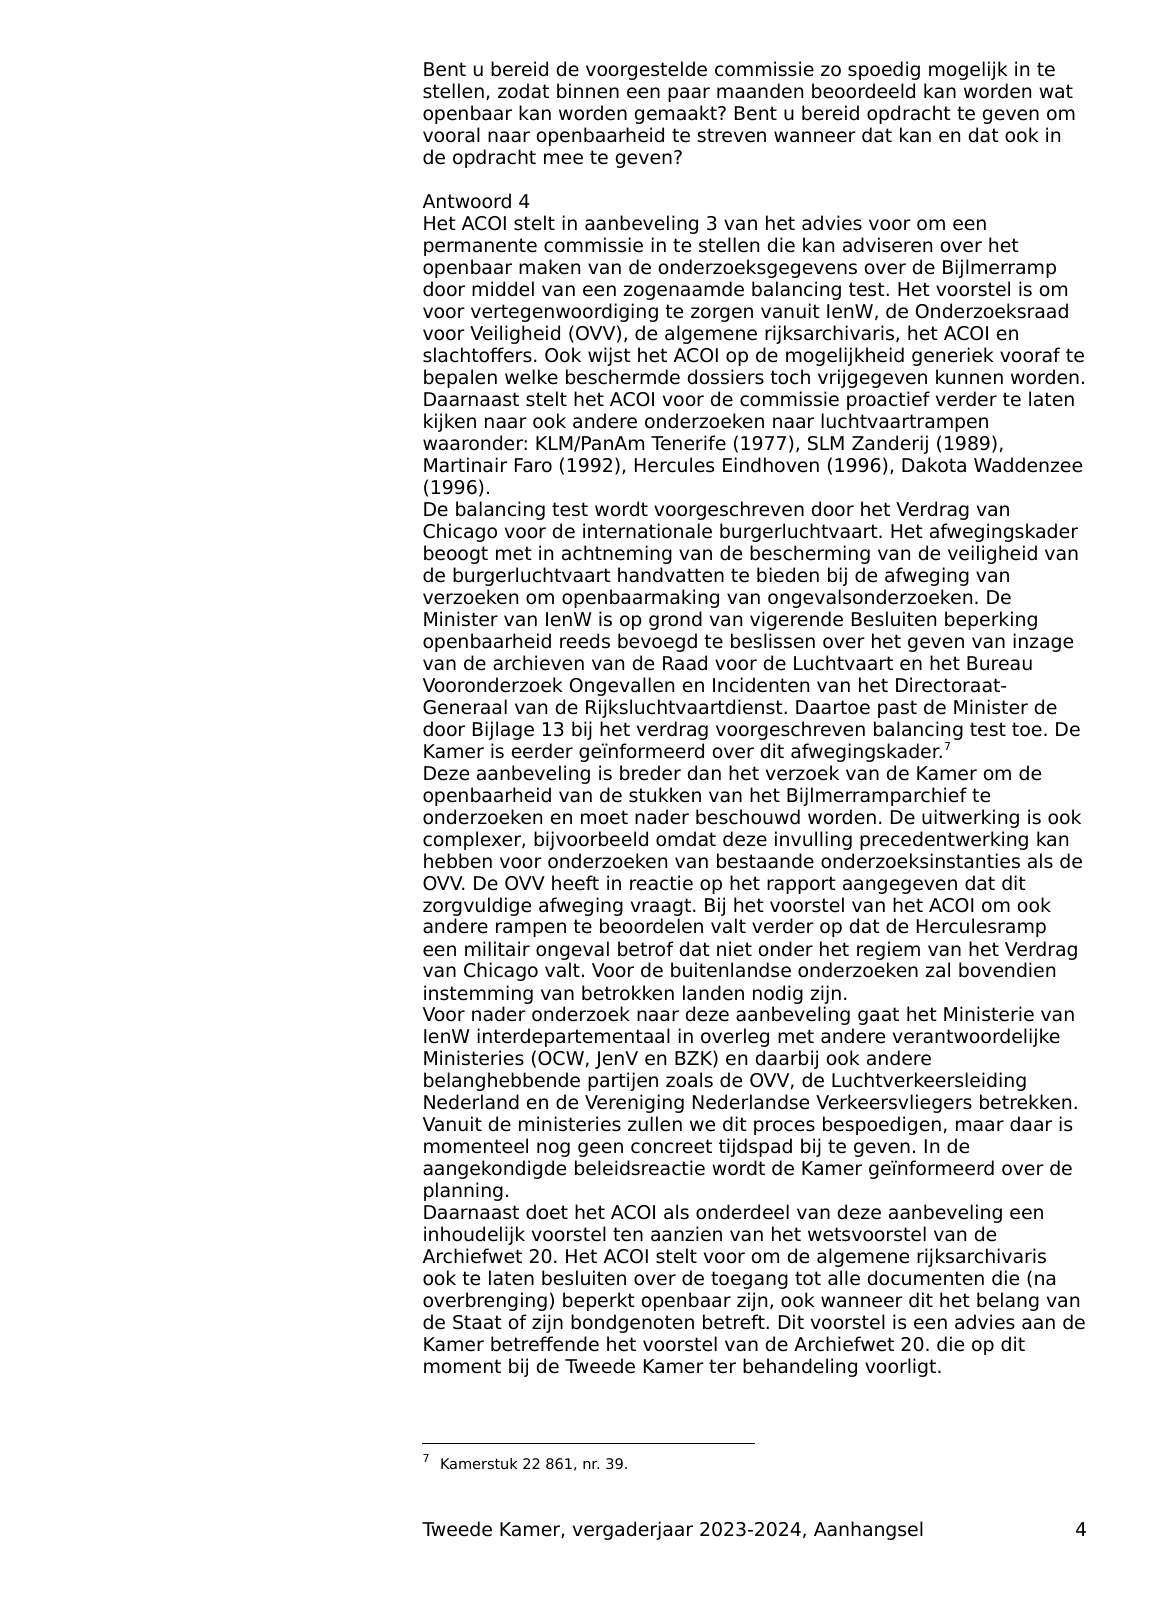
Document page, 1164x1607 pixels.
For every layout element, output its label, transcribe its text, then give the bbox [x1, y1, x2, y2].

text Daarnaast doet het ACOI als onderdeel van deze aanbeveling een inhoudelijk voorstel ten aanzien van het wetsvoorstel van de Archiefwet 20. Het ACOI stelt voor om de algemene rijksarchivaris ook te laten besluiten over de toegang tot alle documenten die (na overbrenging) beperkt openbaar zijn, ook wanneer dit het belang van de Staat of zijn bondgenoten betreft. Dit voorstel is een advies aan de Kamer betreffende het voorstel van de Archiefwet 20. die op dit moment bij de Tweede Kamer ter behandeling voorligt. [422, 1202, 1087, 1378]
text Kamerstuk 22 861, nr. 39. [422, 1452, 1087, 1474]
text Voor nader onderzoek naar deze aanbeveling gaat het Ministerie van IenW interdepartementaal in overleg met andere verantwoordelijke Ministeries (OCW, JenV en BZK) en daarbij ook andere belanghebbende partijen zoals de OVV, de Luchtverkeersleiding Nederland en de Vereniging Nederlandse Verkeersvliegers betrekken. Vanuit de ministeries zullen we dit proces bespoedigen, maar daar is momenteel nog geen concreet tijdspad bij te geven. In de aangekondigde beleidsreactie wordt de Kamer geïnformeerd over de planning. [422, 1004, 1087, 1202]
text Deze aanbeveling is breder dan het verzoek van de Kamer om de openbaarheid van de stukken van het Bijlmerramparchief te onderzoeken en moet nader beschouwd worden. De uitwerking is ook complexer, bijvoorbeeld omdat deze invulling precedentwerking kan hebben voor onderzoeken van bestaande onderzoeksinstanties als de OVV. De OVV heeft in reactie op het rapport aangegeven dat dit zorgvuldige afweging vraagt. Bij het voorstel van het ACOI om ook andere rampen te beoordelen valt verder op dat de Herculesramp een militair ongeval betrof dat niet onder het regiem van het Verdrag van Chicago valt. Voor de buitenlandse onderzoeken zal bovendien instemming van betrokken landen nodig zijn. [422, 763, 1087, 1004]
text De balancing test wordt voorgeschreven door het Verdrag van Chicago voor de internationale burgerluchtvaart. Het afwegingskader beoogt met in achtneming van de bescherming van de veiligheid van de burgerluchtvaart handvatten te bieden bij de afweging van verzoeken om openbaarmaking van ongevalsonderzoeken. De Minister van IenW is op grond van vigerende Besluiten beperking openbaarheid reeds bevoegd te beslissen over het geven van inzage van de archieven van de Raad voor de Luchtvaart en het Bureau Vooronderzoek Ongevallen en Incidenten van het Directoraat-Generaal van de Rijksluchtvaartdienst. Daartoe past de Minister de door Bijlage 13 bij het verdrag voorgeschreven balancing test toe. De Kamer is eerder geïnformeerd over dit afwegingskader. [422, 499, 1087, 763]
text Bent u bereid de voorgestelde commissie zo spoedig mogelijk in te stellen, zodat binnen een paar maanden beoordeeld kan worden wat openbaar kan worden gemaakt? Bent u bereid opdracht te geven om vooral naar openbaarheid te streven wanneer dat kan en dat ook in de opdracht mee te geven? [422, 59, 1087, 169]
text Het ACOI stelt in aanbeveling 3 van het advies voor om een permanente commissie in te stellen die kan adviseren over het openbaar maken van de onderzoeksgegevens over de Bijlmerramp door middel van een zogenaamde balancing test. Het voorstel is om voor vertegenwoordiging te zorgen vanuit IenW, de Onderzoeksraad voor Veiligheid (OVV), de algemene rijksarchivaris, het ACOI en slachtoffers. Ook wijst het ACOI op de mogelijkheid generiek vooraf te bepalen welke beschermde dossiers toch vrijgegeven kunnen worden. Daarnaast stelt het ACOI voor de commissie proactief verder te laten kijken naar ook andere onderzoeken naar luchtvaartrampen waaronder: KLM/PanAm Tenerife (1977), SLM Zanderij (1989), Martinair Faro (1992), Hercules Eindhoven (1996), Dakota Waddenzee (1996). [422, 213, 1087, 499]
text Antwoord 4 [422, 191, 1087, 213]
